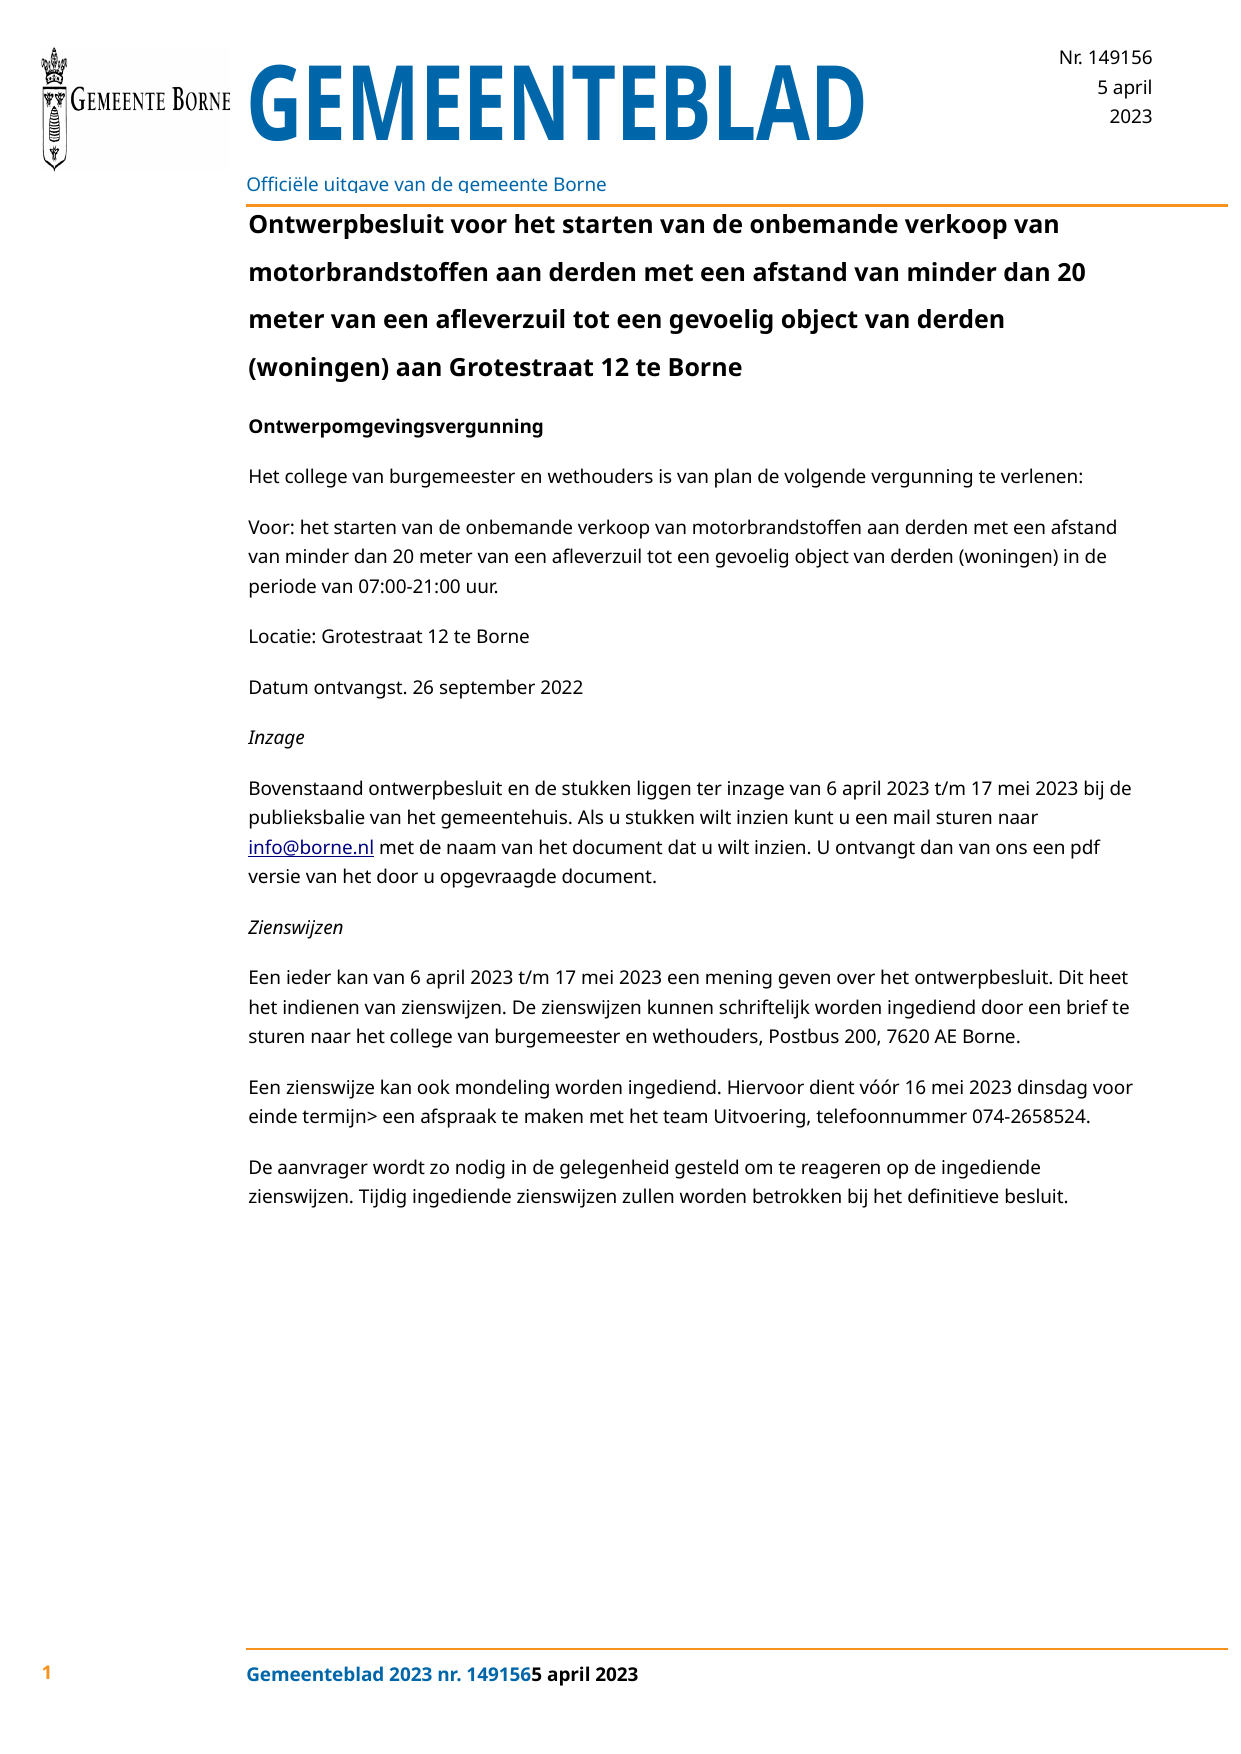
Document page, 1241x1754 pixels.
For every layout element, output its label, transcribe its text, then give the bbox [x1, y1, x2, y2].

picture [41, 47, 231, 172]
text Locatie: Grotestraat 12 te Borne [248, 623, 1152, 649]
text Voor: het starten van de onbemande verkoop van motorbrandstoffen aan derden met een afstand van minder dan 20 meter van een afleverzuil tot een gevoelig object van derden (woningen) in de periode van 07:00-21:00 uur. [248, 514, 1152, 599]
text De aanvrager wordt zo nodig in de gelegenheid gesteld om te reageren op de ingediende zienswijzen. Tijdig ingediende zienswijzen zullen worden betrokken bij het definitieve besluit. [248, 1154, 1152, 1209]
text Bovenstaand ontwerpbesluit en de stukken liggen ter inzage van 6 april 2023 t/m 17 mei 2023 bij de publieksbalie van het gemeentehuis. Als u stukken wilt inzien kunt u een mail sturen naar info@borne.nl met de naam van het document dat u wilt inzien. U ontvangt dan van ons een pdf versie van het door u opgevraagde document. [248, 775, 1152, 889]
text Een zienswijze kan ook mondeling worden ingediend. Hiervoor dient vóór 16 mei 2023 dinsdag voor einde termijn> een afspraak te maken met het team Uitvoering, telefoonnummer 074-2658524. [248, 1074, 1152, 1129]
text Inzage [248, 724, 1152, 750]
text Het college van burgemeester en wethouders is van plan de volgende vergunning te verlenen: [248, 463, 1152, 489]
text Ontwerpbesluit voor het starten van de onbemande verkoop van motorbrandstoffen aan derden met een afstand van minder dan 20 meter van een afleverzuil tot een gevoelig object van derden (woningen) aan Grotestraat 12 te Borne [248, 207, 1152, 384]
text Datum ontvangst. 26 september 2022 [248, 674, 1152, 700]
text Zienswijzen [248, 914, 1152, 940]
text Een ieder kan van 6 april 2023 t/m 17 mei 2023 een mening geven over het ontwerpbesluit. Dit heet het indienen van zienswijzen. De zienswijzen kunnen schriftelijk worden ingediend door een brief te sturen naar het college van burgemeester en wethouders, Postbus 200, 7620 AE Borne. [248, 964, 1152, 1049]
text Ontwerpomgevingsvergunning [248, 413, 1152, 439]
